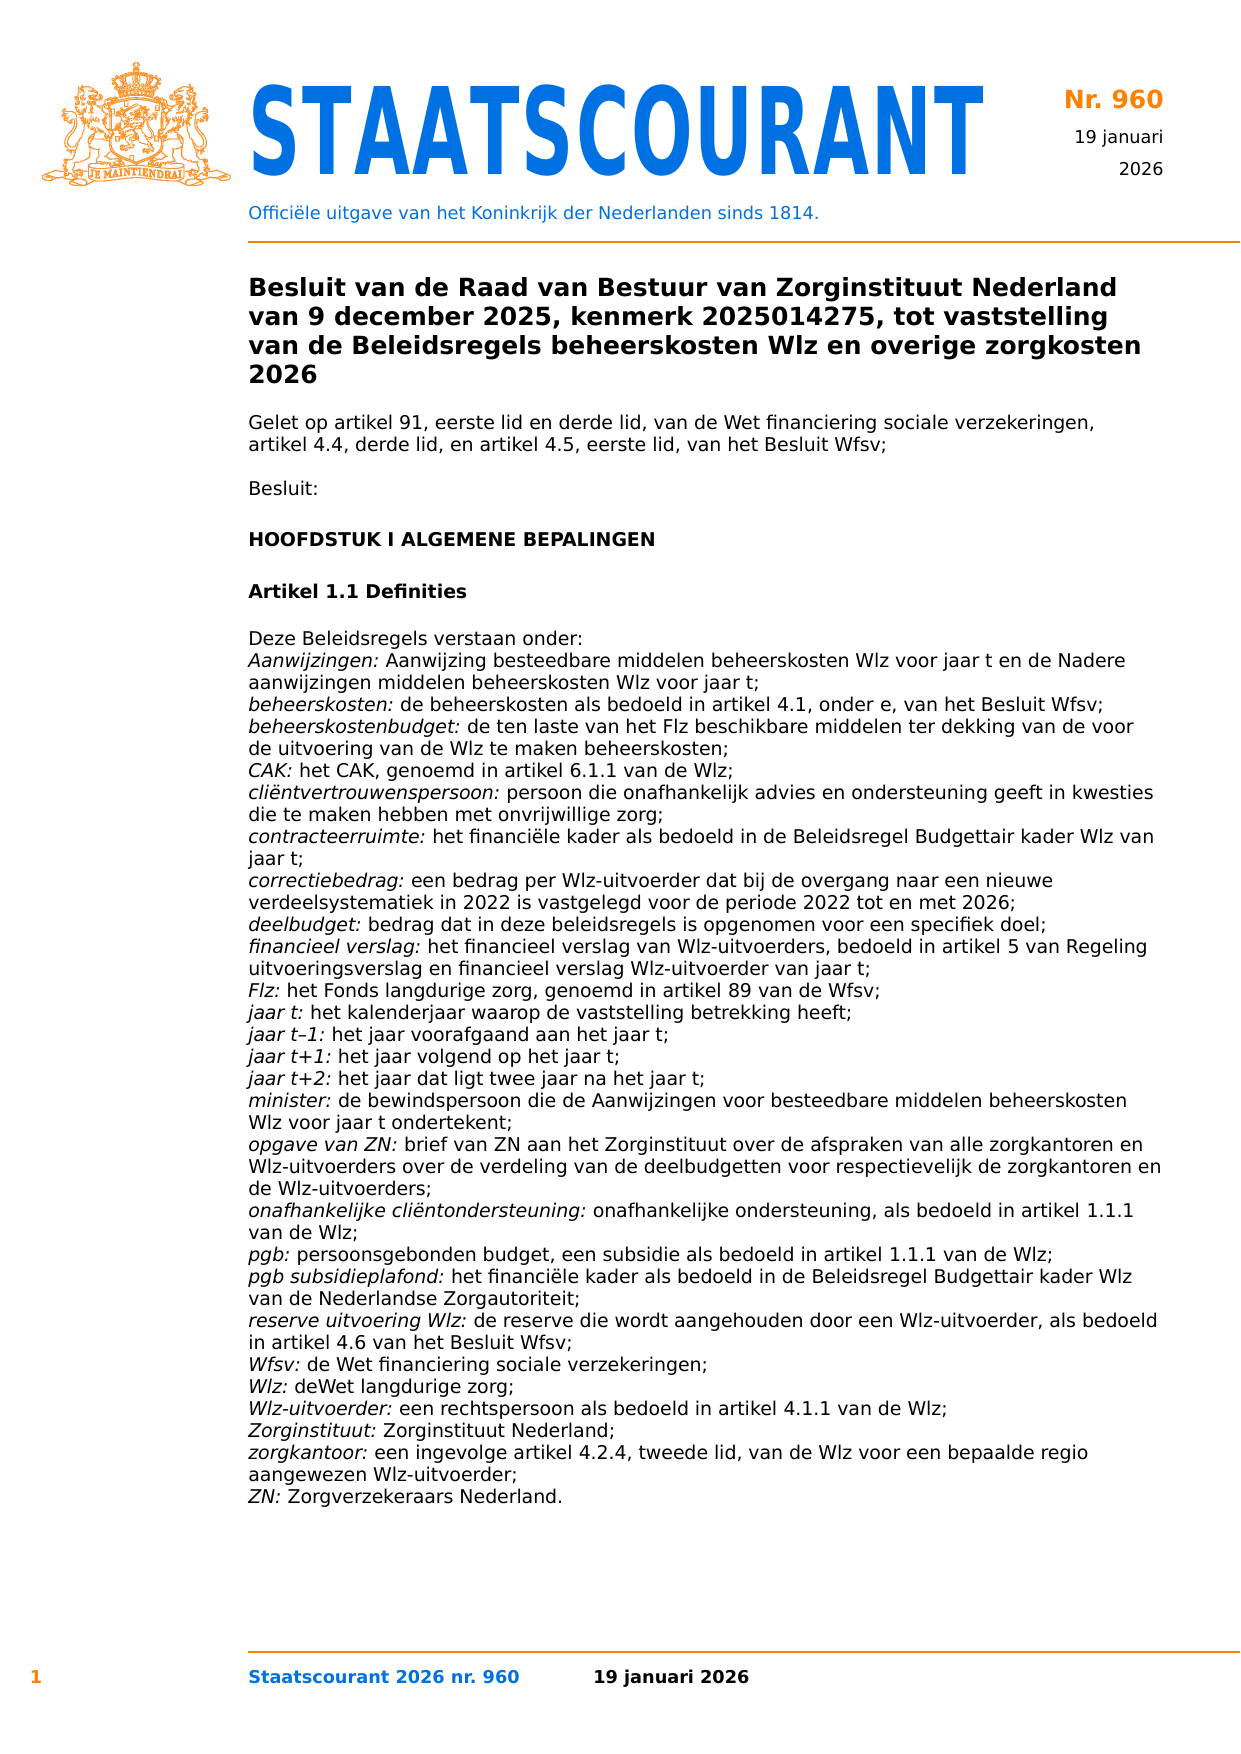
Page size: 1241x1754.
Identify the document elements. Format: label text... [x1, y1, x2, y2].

text ZN: Zorgverzekeraars Nederland. [248, 1486, 1163, 1507]
table_cell 19 januari [998, 121, 1240, 153]
text CAK: het CAK, genoemd in artikel 6.1.1 van de Wlz; [248, 760, 1163, 782]
text Zorginstituut: Zorginstituut Nederland; [248, 1419, 1163, 1442]
subtitle HOOFDSTUK I ALGEMENE BEPALINGEN [248, 529, 1163, 551]
table_cell Officiële uitgave van het Koninkrijk der Nederlanden sinds 1814. [248, 203, 1240, 241]
text Wlz-uitvoerder: een rechtspersoon als bedoeld in artikel 4.1.1 van de Wlz; [248, 1398, 1163, 1419]
table_header [25, 62, 248, 241]
text Aanwijzingen: Aanwijzing besteedbare middelen beheerskosten Wlz voor jaar t en de Nadere aanwijzingen middelen beheerskosten Wlz voor jaar t; [248, 650, 1163, 694]
text pgb subsidieplafond: het financiële kader als bedoeld in de Beleidsregel Budgettair kader Wlz van de Nederlandse Zorgautoriteit; [248, 1266, 1163, 1310]
table_header Nr. 960 [998, 62, 1240, 121]
text pgb: persoonsgebonden budget, een subsidie als bedoeld in artikel 1.1.1 van de Wlz; [248, 1244, 1163, 1266]
text financieel verslag: het financieel verslag van Wlz-uitvoerders, bedoeld in artikel 5 van Regeling uitvoeringsverslag en financieel verslag Wlz-uitvoerder van jaar t; [248, 936, 1163, 980]
text jaar t–1: het jaar voorafgaand aan het jaar t; [248, 1024, 1163, 1046]
subtitle Artikel 1.1 Definities [248, 581, 1163, 603]
text Deze Beleidsregels verstaan onder: [248, 628, 1163, 650]
text deelbudget: bedrag dat in deze beleidsregels is opgenomen voor een specifiek doel; [248, 914, 1163, 936]
text jaar t: het kalenderjaar waarop de vaststelling betrekking heeft; [248, 1002, 1163, 1024]
text reserve uitvoering Wlz: de reserve die wordt aangehouden door een Wlz-uitvoerder, als bedoeld in artikel 4.6 van het Besluit Wfsv; [248, 1310, 1163, 1354]
text opgave van ZN: brief van ZN aan het Zorginstituut over de afspraken van alle zorgkantoren en Wlz-uitvoerders over de verdeling van de deelbudgetten voor respectievelijk de zorgkantoren en de Wlz-uitvoerders; [248, 1134, 1163, 1200]
text minister: de bewindspersoon die de Aanwijzingen voor besteedbare middelen beheerskosten Wlz voor jaar t ondertekent; [248, 1090, 1163, 1134]
table_header STAATSCOURANT [248, 62, 998, 203]
text Flz: het Fonds langdurige zorg, genoemd in artikel 89 van de Wfsv; [248, 980, 1163, 1002]
picture [41, 62, 231, 186]
text Wfsv: de Wet financiering sociale verzekeringen; [248, 1354, 1163, 1376]
text Gelet op artikel 91, eerste lid en derde lid, van de Wet financiering sociale verzekeringen, artikel 4.4, derde lid, en artikel 4.5, eerste lid, van het Besluit Wfsv; [248, 412, 1163, 456]
text beheerskosten: de beheerskosten als bedoeld in artikel 4.1, onder e, van het Besluit Wfsv; [248, 694, 1163, 716]
text contracteerruimte: het financiële kader als bedoeld in de Beleidsregel Budgettair kader Wlz van jaar t; [248, 826, 1163, 870]
text jaar t+1: het jaar volgend op het jaar t; [248, 1046, 1163, 1068]
text zorgkantoor: een ingevolge artikel 4.2.4, tweede lid, van de Wlz voor een bepaalde regio aangewezen Wlz-uitvoerder; [248, 1442, 1163, 1486]
subtitle Besluit van de Raad van Bestuur van Zorginstituut Nederland van 9 december 2025, kenmerk 2025014275, tot vaststelling van de Beleidsregels beheerskosten Wlz en overige zorgkosten 2026 [248, 273, 1163, 390]
text beheerskostenbudget: de ten laste van het Flz beschikbare middelen ter dekking van de voor de uitvoering van de Wlz te maken beheerskosten; [248, 716, 1163, 760]
table_cell 2026 [998, 153, 1240, 203]
text correctiebedrag: een bedrag per Wlz-uitvoerder dat bij de overgang naar een nieuwe verdeelsystematiek in 2022 is vastgelegd voor de periode 2022 tot en met 2026; [248, 870, 1163, 914]
text jaar t+2: het jaar dat ligt twee jaar na het jaar t; [248, 1068, 1163, 1090]
text onafhankelijke cliëntondersteuning: onafhankelijke ondersteuning, als bedoeld in artikel 1.1.1 van de Wlz; [248, 1200, 1163, 1244]
text cliëntvertrouwenspersoon: persoon die onafhankelijk advies en ondersteuning geeft in kwesties die te maken hebben met onvrijwillige zorg; [248, 782, 1163, 826]
text Besluit: [248, 477, 1163, 499]
text Wlz: deWet langdurige zorg; [248, 1376, 1163, 1398]
